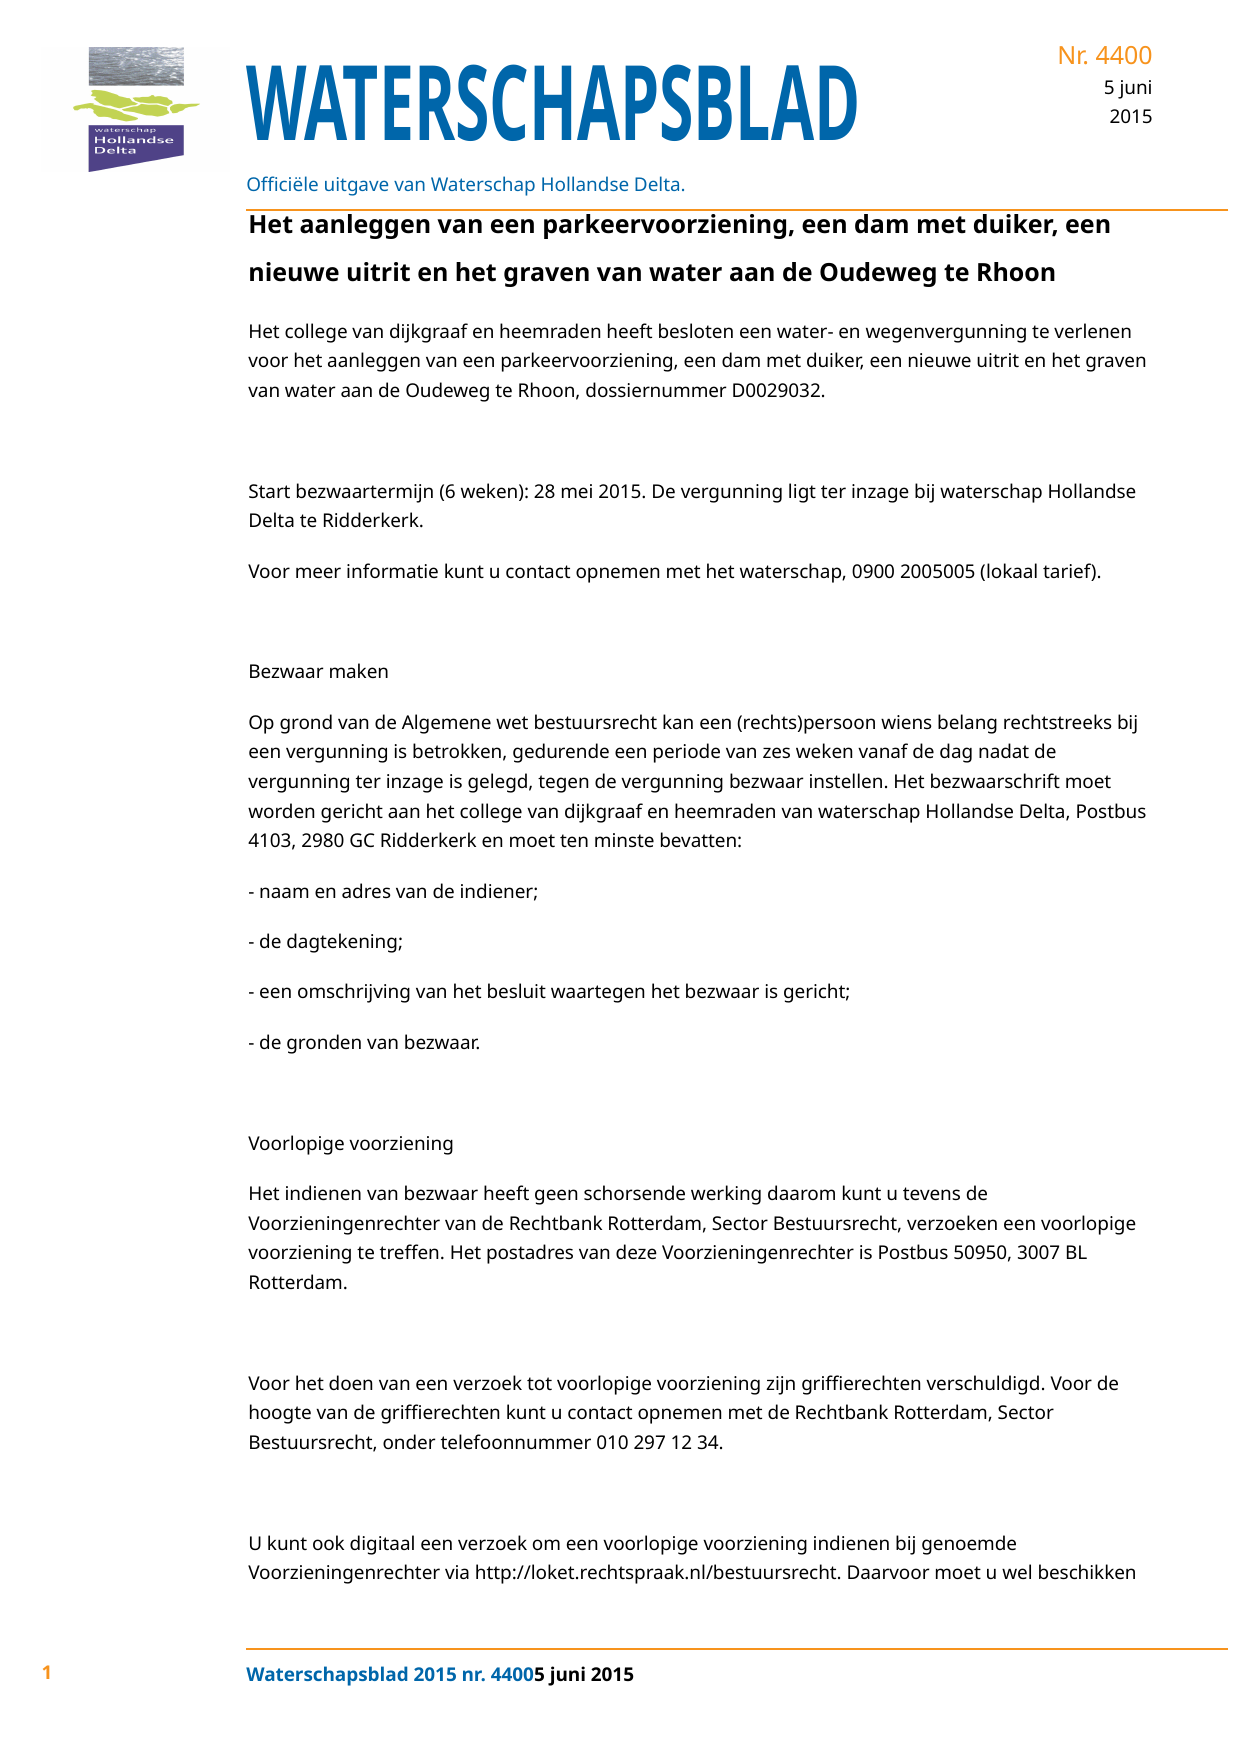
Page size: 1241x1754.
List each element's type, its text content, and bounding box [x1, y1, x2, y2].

text Bezwaar maken [248, 659, 1152, 684]
text Start bezwaartermijn (6 weken): 28 mei 2015. De vergunning ligt ter inzage bij waterschap Hollandse Delta te Ridderkerk. [248, 478, 1152, 533]
text - naam en adres van de indiener; [248, 878, 1152, 904]
text - de dagtekening; [248, 928, 1152, 954]
text - een omschrijving van het besluit waartegen het bezwaar is gericht; [248, 979, 1152, 1004]
text Op grond van de Algemene wet bestuursrecht kan een (rechts)persoon wiens belang rechtstreeks bij een vergunning is betrokken, gedurende een periode van zes weken vanaf de dag nadat de vergunning ter inzage is gelegd, tegen de vergunning bezwaar instellen. Het bezwaarschrift moet worden gericht aan het college van dijkgraaf en heemraden van waterschap Hollandse Delta, Postbus 4103, 2980 GC Ridderkerk en moet ten minste bevatten: [248, 709, 1152, 853]
text Het college van dijkgraaf en heemraden heeft besloten een water- en wegenvergunning te verlenen voor het aanleggen van een parkeervoorziening, een dam met duiker, een nieuwe uitrit en het graven van water aan de Oudeweg te Rhoon, dossiernummer D0029032. [248, 318, 1152, 403]
text Voorlopige voorziening [248, 1130, 1152, 1156]
picture [41, 47, 231, 172]
text Voor meer informatie kunt u contact opnemen met het waterschap, 0900 2005005 (lokaal tarief). [248, 558, 1152, 584]
text Het aanleggen van een parkeervoorziening, een dam met duiker, een nieuwe uitrit en het graven van water aan de Oudeweg te Rhoon [248, 211, 1152, 288]
text Het indienen van bezwaar heeft geen schorsende werking daarom kunt u tevens de Voorzieningenrechter van de Rechtbank Rotterdam, Sector Bestuursrecht, verzoeken een voorlopige voorziening te treffen. Het postadres van deze Voorzieningenrechter is Postbus 50950, 3007 BL Rotterdam. [248, 1180, 1152, 1295]
text - de gronden van bezwaar. [248, 1029, 1152, 1055]
text Voor het doen van een verzoek tot voorlopige voorziening zijn griffierechten verschuldigd. Voor de hoogte van de griffierechten kunt u contact opnemen met de Rechtbank Rotterdam, Sector Bestuursrecht, onder telefoonnummer 010 297 12 34. [248, 1370, 1152, 1455]
text U kunt ook digitaal een verzoek om een voorlopige voorziening indienen bij genoemde Voorzieningenrechter via http://loket.rechtspraak.nl/bestuursrecht. Daarvoor moet u wel beschikken [248, 1530, 1152, 1585]
